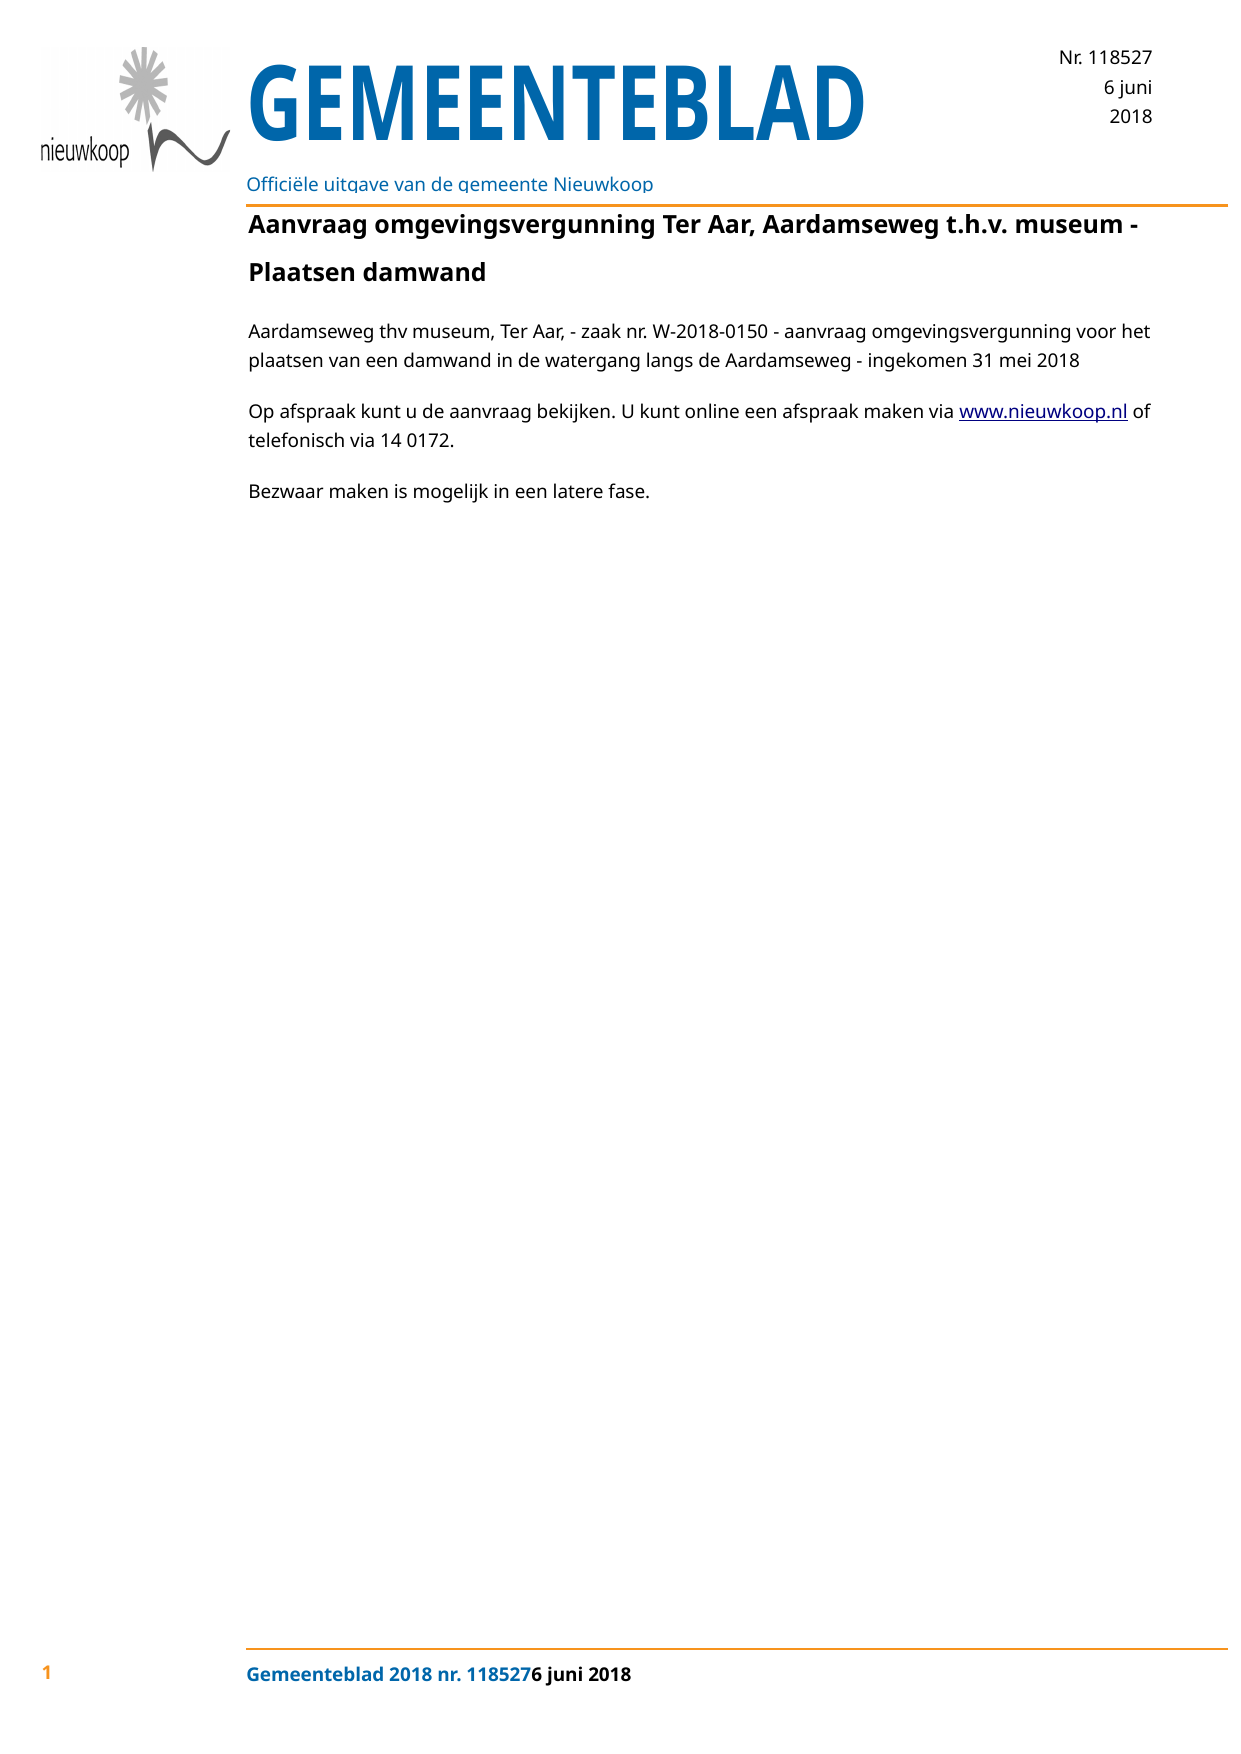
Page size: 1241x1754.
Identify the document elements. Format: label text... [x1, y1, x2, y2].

text Bezwaar maken is mogelijk in een latere fase. [248, 478, 1152, 504]
text Aanvraag omgevingsvergunning Ter Aar, Aardamseweg t.h.v. museum - Plaatsen damwand [248, 207, 1152, 288]
picture [41, 47, 231, 172]
text Op afspraak kunt u de aanvraag bekijken. U kunt online een afspraak maken via www.nieuwkoop.nl of telefonisch via 14 0172. [248, 398, 1152, 453]
text Aardamseweg thv museum, Ter Aar, - zaak nr. W-2018-0150 - aanvraag omgevingsvergunning voor het plaatsen van een damwand in de watergang langs de Aardamseweg - ingekomen 31 mei 2018 [248, 318, 1152, 373]
